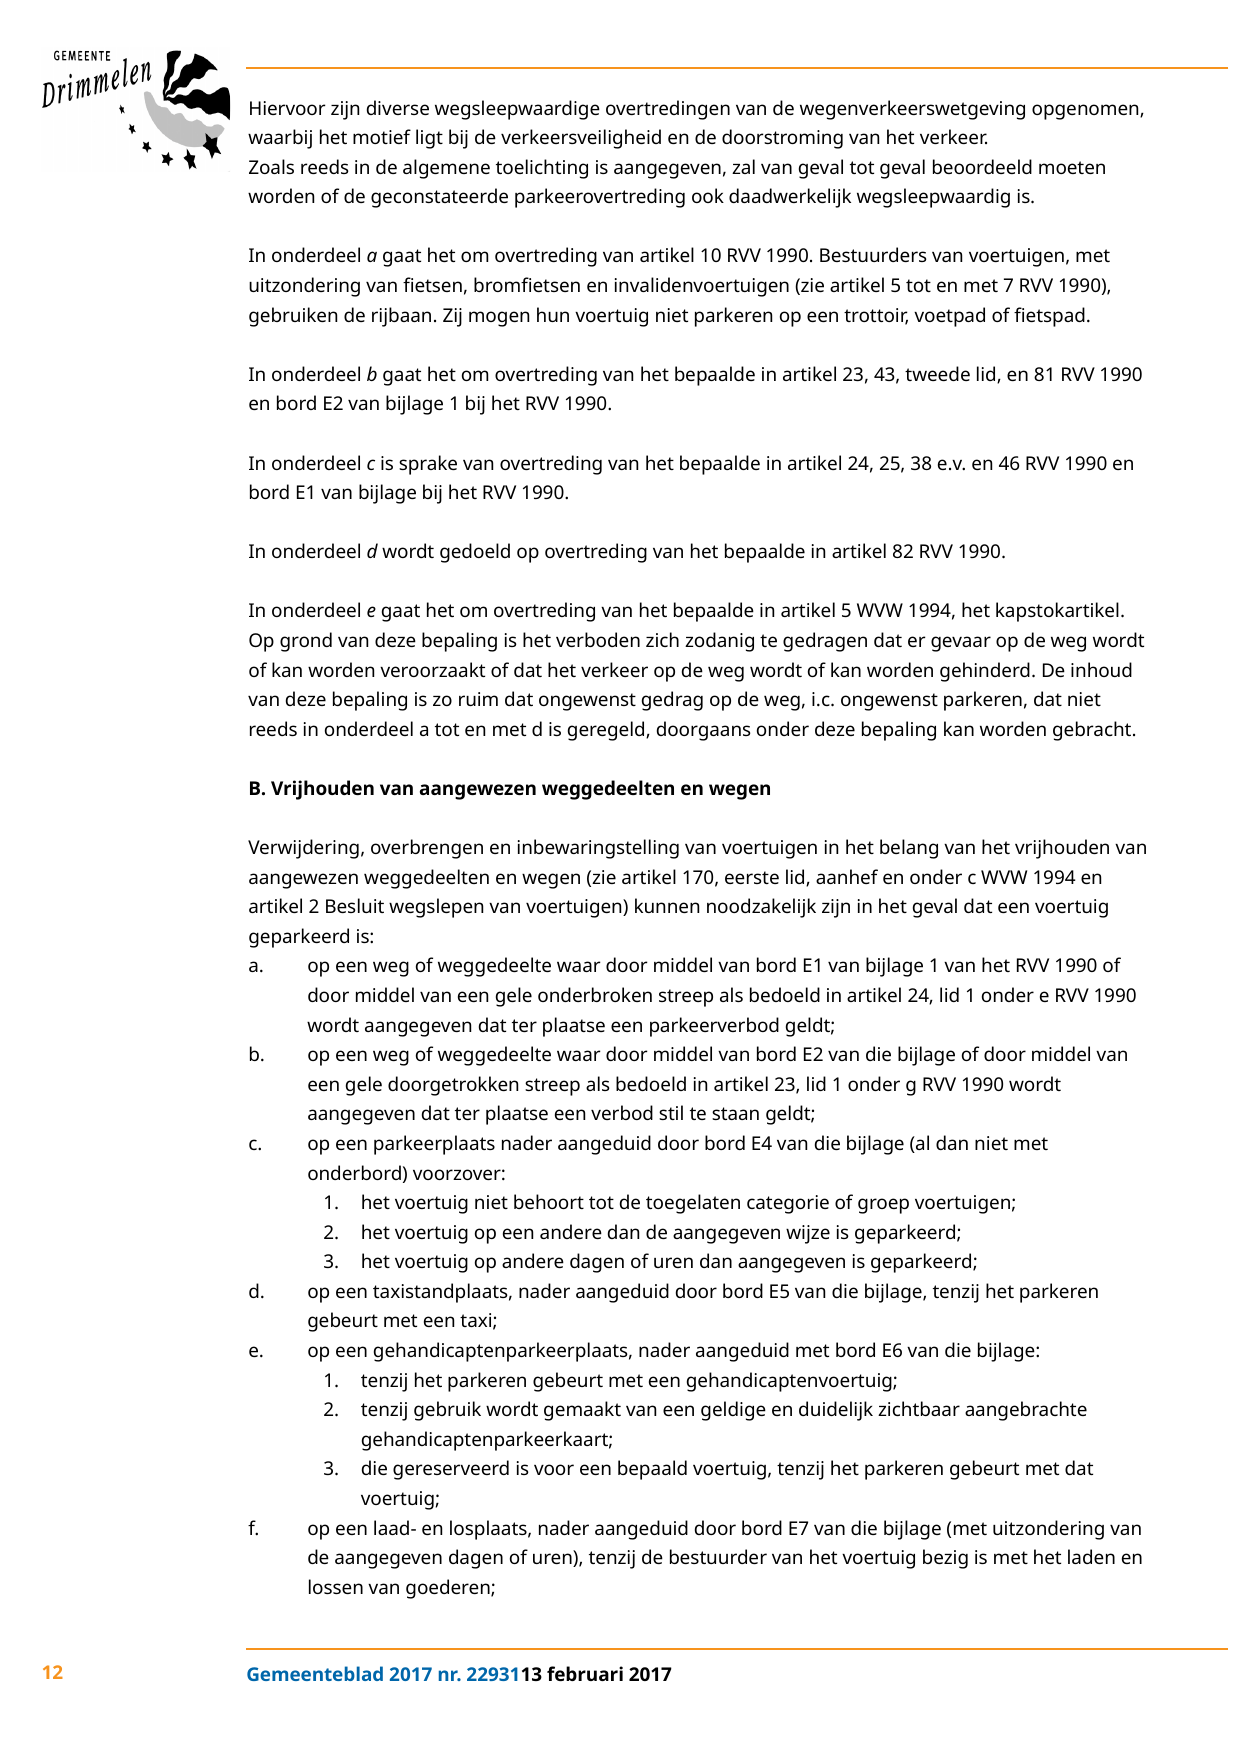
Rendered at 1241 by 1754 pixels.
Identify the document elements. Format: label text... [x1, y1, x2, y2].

text In onderdeel e gaat het om overtreding van het bepaalde in artikel 5 WVW 1994, het kapstokartikel. [248, 598, 1152, 623]
list die gereserveerd is voor een bepaald voertuig, tenzij het parkeren gebeurt met dat voertuig; [323, 1456, 1152, 1511]
text In onderdeel b gaat het om overtreding van het bepaalde in artikel 23, 43, tweede lid, en 81 RVV 1990 en bord E2 van bijlage 1 bij het RVV 1990. [248, 361, 1152, 416]
list op een taxistandplaats, nader aangeduid door bord E5 van die bijlage, tenzij het parkeren gebeurt met een taxi; [248, 1278, 1152, 1333]
text In onderdeel c is sprake van overtreding van het bepaalde in artikel 24, 25, 38 e.v. en 46 RVV 1990 en bord E1 van bijlage bij het RVV 1990. [248, 450, 1152, 505]
list op een weg of weggedeelte waar door middel van bord E1 van bijlage 1 van het RVV 1990 of door middel van een gele onderbroken streep als bedoeld in artikel 24, lid 1 onder e RVV 1990 wordt aangegeven dat ter plaatse een parkeerverbod geldt; [248, 953, 1152, 1038]
text Verwijdering, overbrengen en inbewaringstelling van voertuigen in het belang van het vrijhouden van aangewezen weggedeelten en wegen (zie artikel 170, eerste lid, aanhef en onder c WVW 1994 en artikel 2 Besluit wegslepen van voertuigen) kunnen noodzakelijk zijn in het geval dat een voertuig geparkeerd is: [248, 834, 1152, 949]
text In onderdeel a gaat het om overtreding van artikel 10 RVV 1990. Bestuurders van voertuigen, met uitzondering van fietsen, bromfietsen en invalidenvoertuigen (zie artikel 5 tot en met 7 RVV 1990), gebruiken de rijbaan. Zij mogen hun voertuig niet parkeren op een trottoir, voetpad of fietspad. [248, 243, 1152, 328]
list tenzij gebruik wordt gemaakt van een geldige en duidelijk zichtbaar aangebrachte gehandicaptenparkeerkaart; [323, 1396, 1152, 1452]
list op een gehandicaptenparkeerplaats, nader aangeduid met bord E6 van die bijlage: [248, 1337, 1152, 1363]
text Hiervoor zijn diverse wegsleepwaardige overtredingen van de wegenverkeerswetgeving opgenomen, waarbij het motief ligt bij de verkeersveiligheid en de doorstroming van het verkeer. [248, 95, 1152, 150]
list tenzij het parkeren gebeurt met een gehandicaptenvoertuig; [323, 1367, 1152, 1393]
list op een parkeerplaats nader aangeduid door bord E4 van die bijlage (al dan niet met onderbord) voorzover: [248, 1130, 1152, 1186]
list het voertuig niet behoort tot de toegelaten categorie of groep voertuigen; [323, 1189, 1152, 1215]
list op een laad- en losplaats, nader aangeduid door bord E7 van die bijlage (met uitzondering van de aangegeven dagen of uren), tenzij de bestuurder van het voertuig bezig is met het laden en lossen van goederen; [248, 1515, 1152, 1600]
list op een weg of weggedeelte waar door middel van bord E2 van die bijlage of door middel van een gele doorgetrokken streep als bedoeld in artikel 23, lid 1 onder g RVV 1990 wordt aangegeven dat ter plaatse een verbod stil te staan geldt; [248, 1041, 1152, 1126]
text Op grond van deze bepaling is het verboden zich zodanig te gedragen dat er gevaar op de weg wordt of kan worden veroorzaakt of dat het verkeer op de weg wordt of kan worden gehinderd. De inhoud van deze bepaling is zo ruim dat ongewenst gedrag op de weg, i.c. ongewenst parkeren, dat niet reeds in onderdeel a tot en met d is geregeld, doorgaans onder deze bepaling kan worden gebracht. [248, 627, 1152, 742]
text Zoals reeds in de algemene toelichting is aangegeven, zal van geval tot geval beoordeeld moeten worden of de geconstateerde parkeerovertreding ook daadwerkelijk wegsleepwaardig is. [248, 154, 1152, 209]
list het voertuig op andere dagen of uren dan aangegeven is geparkeerd; [323, 1248, 1152, 1274]
list het voertuig op een andere dan de aangegeven wijze is geparkeerd; [323, 1219, 1152, 1245]
picture [41, 47, 231, 172]
text B. Vrijhouden van aangewezen weggedeelten en wegen [248, 775, 1152, 801]
text In onderdeel d wordt gedoeld op overtreding van het bepaalde in artikel 82 RVV 1990. [248, 538, 1152, 564]
